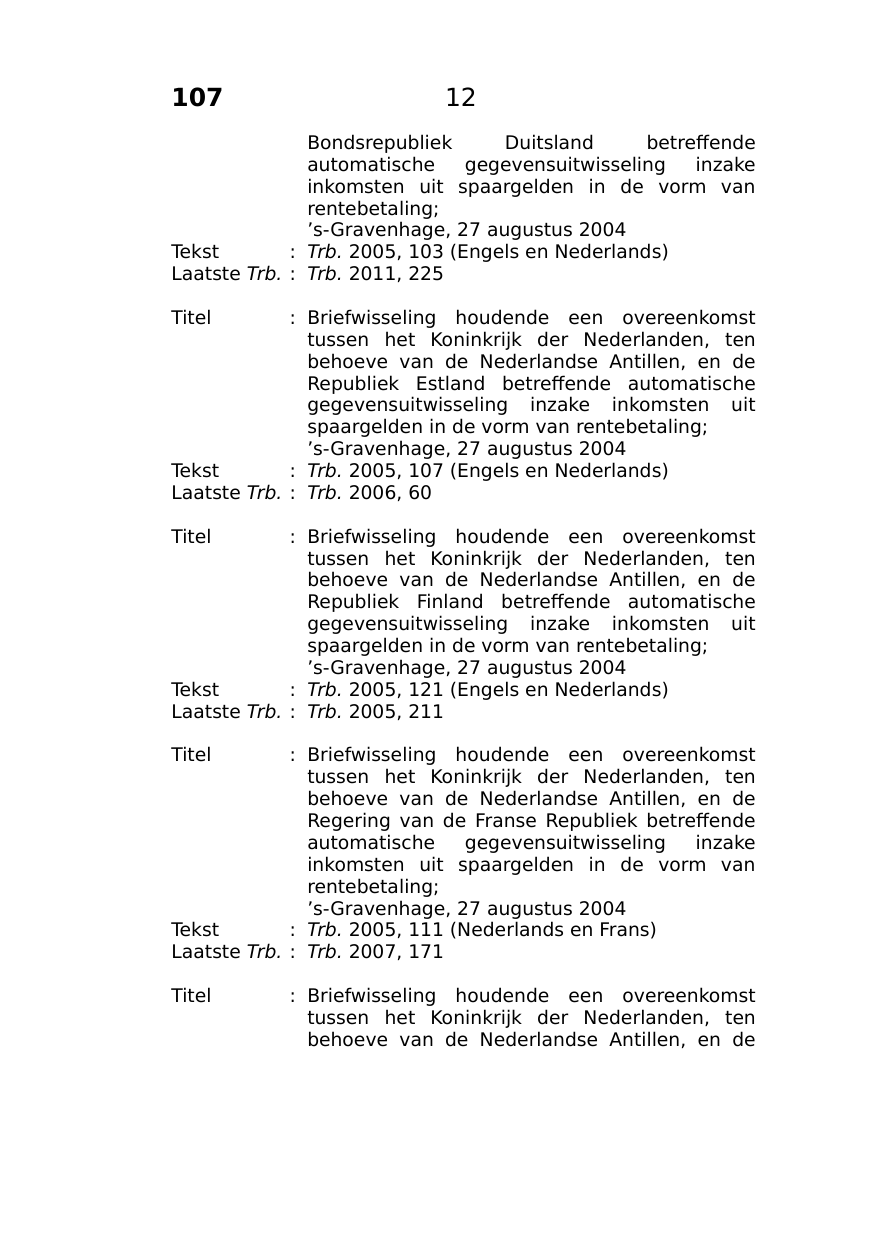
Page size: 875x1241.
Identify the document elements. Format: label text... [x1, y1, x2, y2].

table_cell Titel [171, 744, 289, 919]
table_cell Trb. 2005, 107 (Engels en Nederlands) [307, 460, 756, 482]
table_cell [289, 963, 307, 985]
table_cell [289, 132, 307, 241]
table_cell Briefwisseling houdende een overeenkomst tussen het Koninkrijk der Nederlanden, ten behoeve van de Nederlandse Antillen, en de Republiek Estland betreffende automatische gegevensuitwisseling inzake inkomsten uit spaargelden in de vorm van rentebetaling; ’s-Gravenhage, 27 augustus 2004 [307, 307, 756, 460]
table_cell : [289, 941, 307, 963]
table_cell Trb. 2005, 121 (Engels en Nederlands) [307, 679, 756, 701]
table_cell Tekst [171, 679, 289, 701]
table_cell [171, 285, 289, 307]
table_cell Briefwisseling houdende een overeenkomst tussen het Koninkrijk der Nederlanden, ten behoeve van de Nederlandse Antillen, en de Regering van de Franse Republiek betreffende automatische gegevensuitwisseling inzake inkomsten uit spaargelden in de vorm van rentebetaling; ’s-Gravenhage, 27 augustus 2004 [307, 744, 756, 919]
table_cell [307, 504, 756, 526]
table_cell Tekst [171, 241, 289, 263]
table_cell : [289, 263, 307, 285]
table_cell Laatste Trb. [171, 941, 289, 963]
table_cell Trb. 2005, 103 (Engels en Nederlands) [307, 241, 756, 263]
table_cell [307, 285, 756, 307]
table_cell Trb. 2011, 225 [307, 263, 756, 285]
table_cell [171, 963, 289, 985]
table_cell Trb. 2007, 171 [307, 941, 756, 963]
table_cell Trb. 2005, 211 [307, 701, 756, 722]
table_cell : [289, 919, 307, 941]
table_cell : [289, 307, 307, 460]
table_cell [307, 963, 756, 985]
table_cell Trb. 2006, 60 [307, 482, 756, 504]
table_cell Trb. 2005, 111 (Nederlands en Frans) [307, 919, 756, 941]
table_cell : [289, 744, 307, 919]
table_cell Titel [171, 526, 289, 679]
table_cell Tekst [171, 460, 289, 482]
table_cell : [289, 460, 307, 482]
table_cell : [289, 482, 307, 504]
table_cell Titel [171, 985, 289, 1051]
table_cell [307, 723, 756, 744]
table_cell : [289, 985, 307, 1051]
table_cell : [289, 679, 307, 701]
table_cell Titel [171, 307, 289, 460]
table_cell [171, 723, 289, 744]
table_cell : [289, 526, 307, 679]
table_cell Laatste Trb. [171, 482, 289, 504]
table_cell : [289, 701, 307, 722]
table_cell Laatste Trb. [171, 701, 289, 722]
table_cell [289, 504, 307, 526]
table_cell [289, 723, 307, 744]
table_cell Briefwisseling houdende een overeenkomst tussen het Koninkrijk der Nederlanden, ten behoeve van de Nederlandse Antillen, en de Republiek Finland betreffende automatische gegevensuitwisseling inzake inkomsten uit spaargelden in de vorm van rentebetaling; ’s-Gravenhage, 27 augustus 2004 [307, 526, 756, 679]
table_cell Briefwisseling houdende een overeenkomst tussen het Koninkrijk der Nederlanden, ten behoeve van de Nederlandse Antillen, en de [307, 985, 756, 1051]
table_cell [171, 132, 289, 241]
table_cell : [289, 241, 307, 263]
table_cell Tekst [171, 919, 289, 941]
table_cell [289, 285, 307, 307]
table_cell Laatste Trb. [171, 263, 289, 285]
table_cell Bondsrepubliek Duitsland betreffende automatische gegevensuitwisseling inzake inkomsten uit spaargelden in de vorm van rentebetaling; ’s-Gravenhage, 27 augustus 2004 [307, 132, 756, 241]
table_cell [171, 504, 289, 526]
